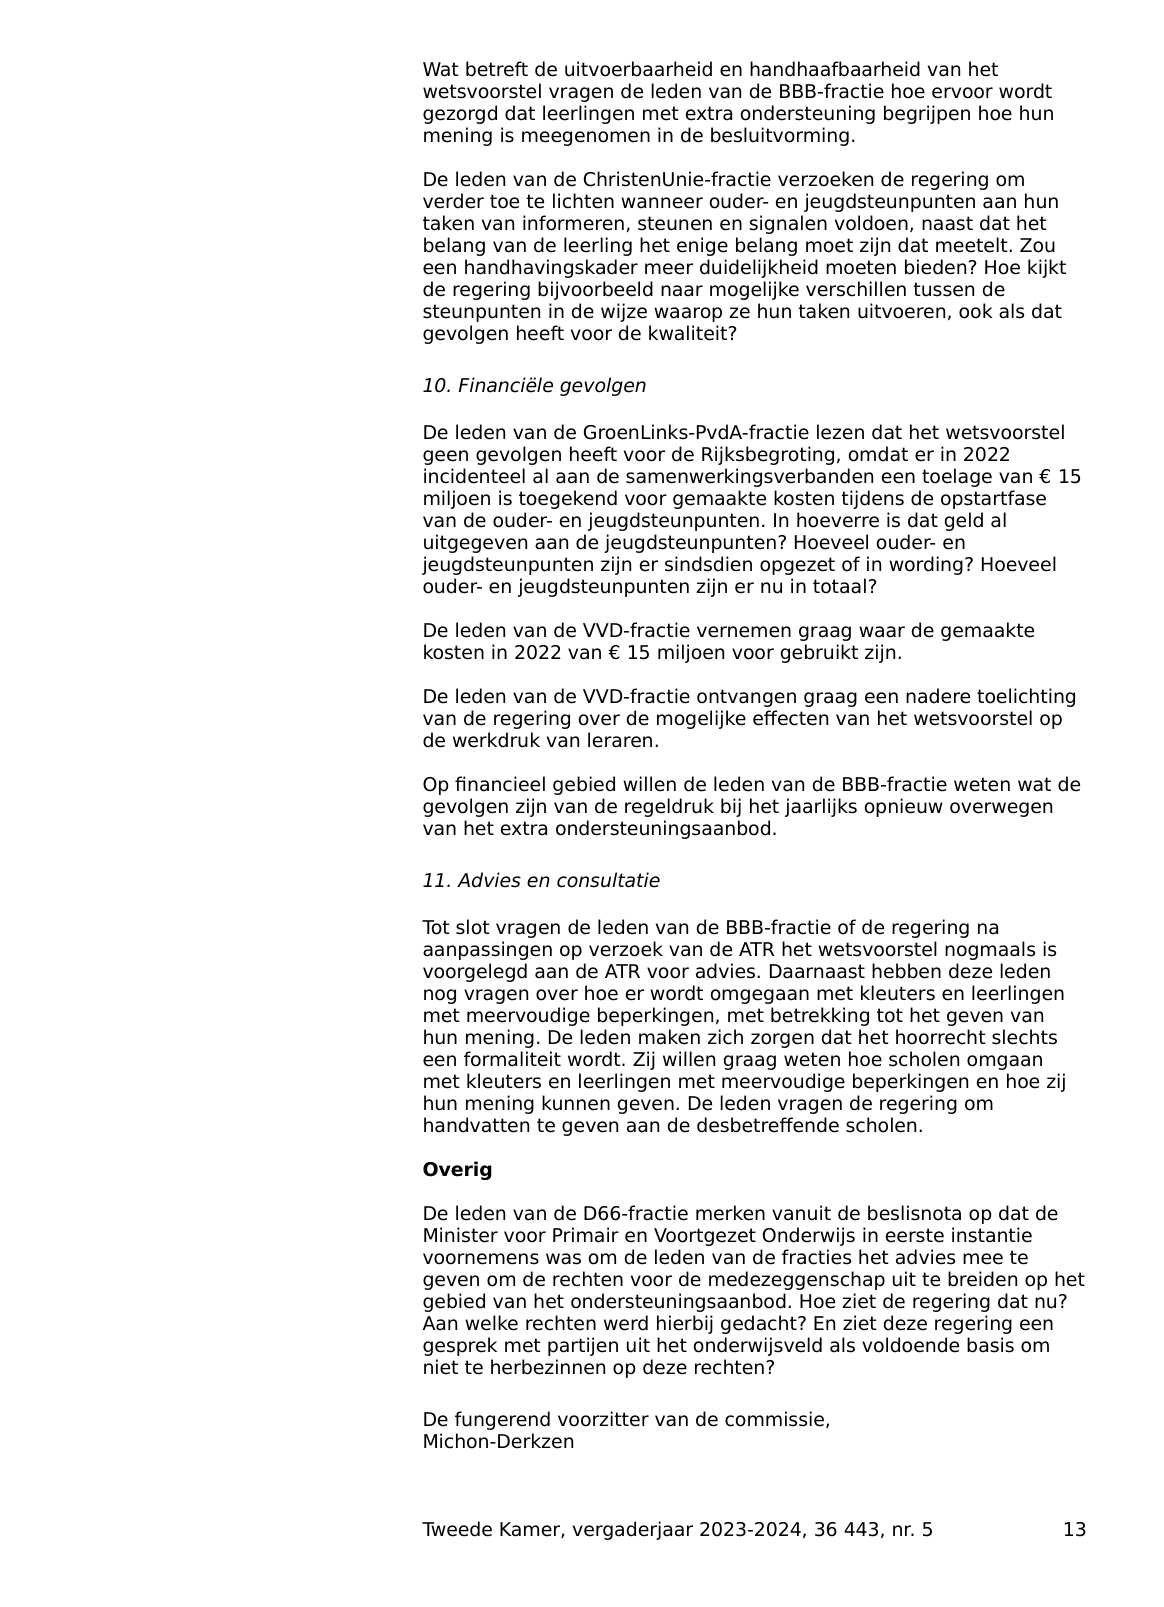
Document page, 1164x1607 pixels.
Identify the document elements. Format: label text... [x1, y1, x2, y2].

text Tot slot vragen de leden van de BBB-fractie of de regering na aanpassingen op verzoek van de ATR het wetsvoorstel nogmaals is voorgelegd aan de ATR voor advies. Daarnaast hebben deze leden nog vragen over hoe er wordt omgegaan met kleuters en leerlingen met meervoudige beperkingen, met betrekking tot het geven van hun mening. De leden maken zich zorgen dat het hoorrecht slechts een formaliteit wordt. Zij willen graag weten hoe scholen omgaan met kleuters en leerlingen met meervoudige beperkingen en hoe zij hun mening kunnen geven. De leden vragen de regering om handvatten te geven aan de desbetreffende scholen. [422, 917, 1087, 1137]
text De leden van de VVD-fractie ontvangen graag een nadere toelichting van de regering over de mogelijke effecten van het wetsvoorstel op de werkdruk van leraren. [422, 686, 1087, 752]
text Wat betreft de uitvoerbaarheid en handhaafbaarheid van het wetsvoorstel vragen de leden van de BBB-fractie hoe ervoor wordt gezorgd dat leerlingen met extra ondersteuning begrijpen hoe hun mening is meegenomen in de besluitvorming. [422, 59, 1087, 147]
text De leden van de D66-fractie merken vanuit de beslisnota op dat de Minister voor Primair en Voortgezet Onderwijs in eerste instantie voornemens was om de leden van de fracties het advies mee te geven om de rechten voor de medezeggenschap uit te breiden op het gebied van het ondersteuningsaanbod. Hoe ziet de regering dat nu? Aan welke rechten werd hierbij gedacht? En ziet deze regering een gesprek met partijen uit het onderwijsveld als voldoende basis om niet te herbezinnen op deze rechten? [422, 1203, 1087, 1379]
subtitle 10. Financiële gevolgen [422, 375, 1087, 397]
subtitle Overig [422, 1159, 1087, 1181]
text De fungerend voorzitter van de commissie, Michon-Derkzen [422, 1409, 1087, 1453]
text De leden van de ChristenUnie-fractie verzoeken de regering om verder toe te lichten wanneer ouder- en jeugdsteunpunten aan hun taken van informeren, steunen en signalen voldoen, naast dat het belang van de leerling het enige belang moet zijn dat meetelt. Zou een handhavingskader meer duidelijkheid moeten bieden? Hoe kijkt de regering bijvoorbeeld naar mogelijke verschillen tussen de steunpunten in de wijze waarop ze hun taken uitvoeren, ook als dat gevolgen heeft voor de kwaliteit? [422, 169, 1087, 345]
subtitle 11. Advies en consultatie [422, 870, 1087, 892]
text Op financieel gebied willen de leden van de BBB-fractie weten wat de gevolgen zijn van de regeldruk bij het jaarlijks opnieuw overwegen van het extra ondersteuningsaanbod. [422, 774, 1087, 840]
text De leden van de VVD-fractie vernemen graag waar de gemaakte kosten in 2022 van € 15 miljoen voor gebruikt zijn. [422, 620, 1087, 664]
text De leden van de GroenLinks-PvdA-fractie lezen dat het wetsvoorstel geen gevolgen heeft voor de Rijksbegroting, omdat er in 2022 incidenteel al aan de samenwerkingsverbanden een toelage van € 15 miljoen is toegekend voor gemaakte kosten tijdens de opstartfase van de ouder- en jeugdsteunpunten. In hoeverre is dat geld al uitgegeven aan de jeugdsteunpunten? Hoeveel ouder- en jeugdsteunpunten zijn er sindsdien opgezet of in wording? Hoeveel ouder- en jeugdsteunpunten zijn er nu in totaal? [422, 422, 1087, 598]
